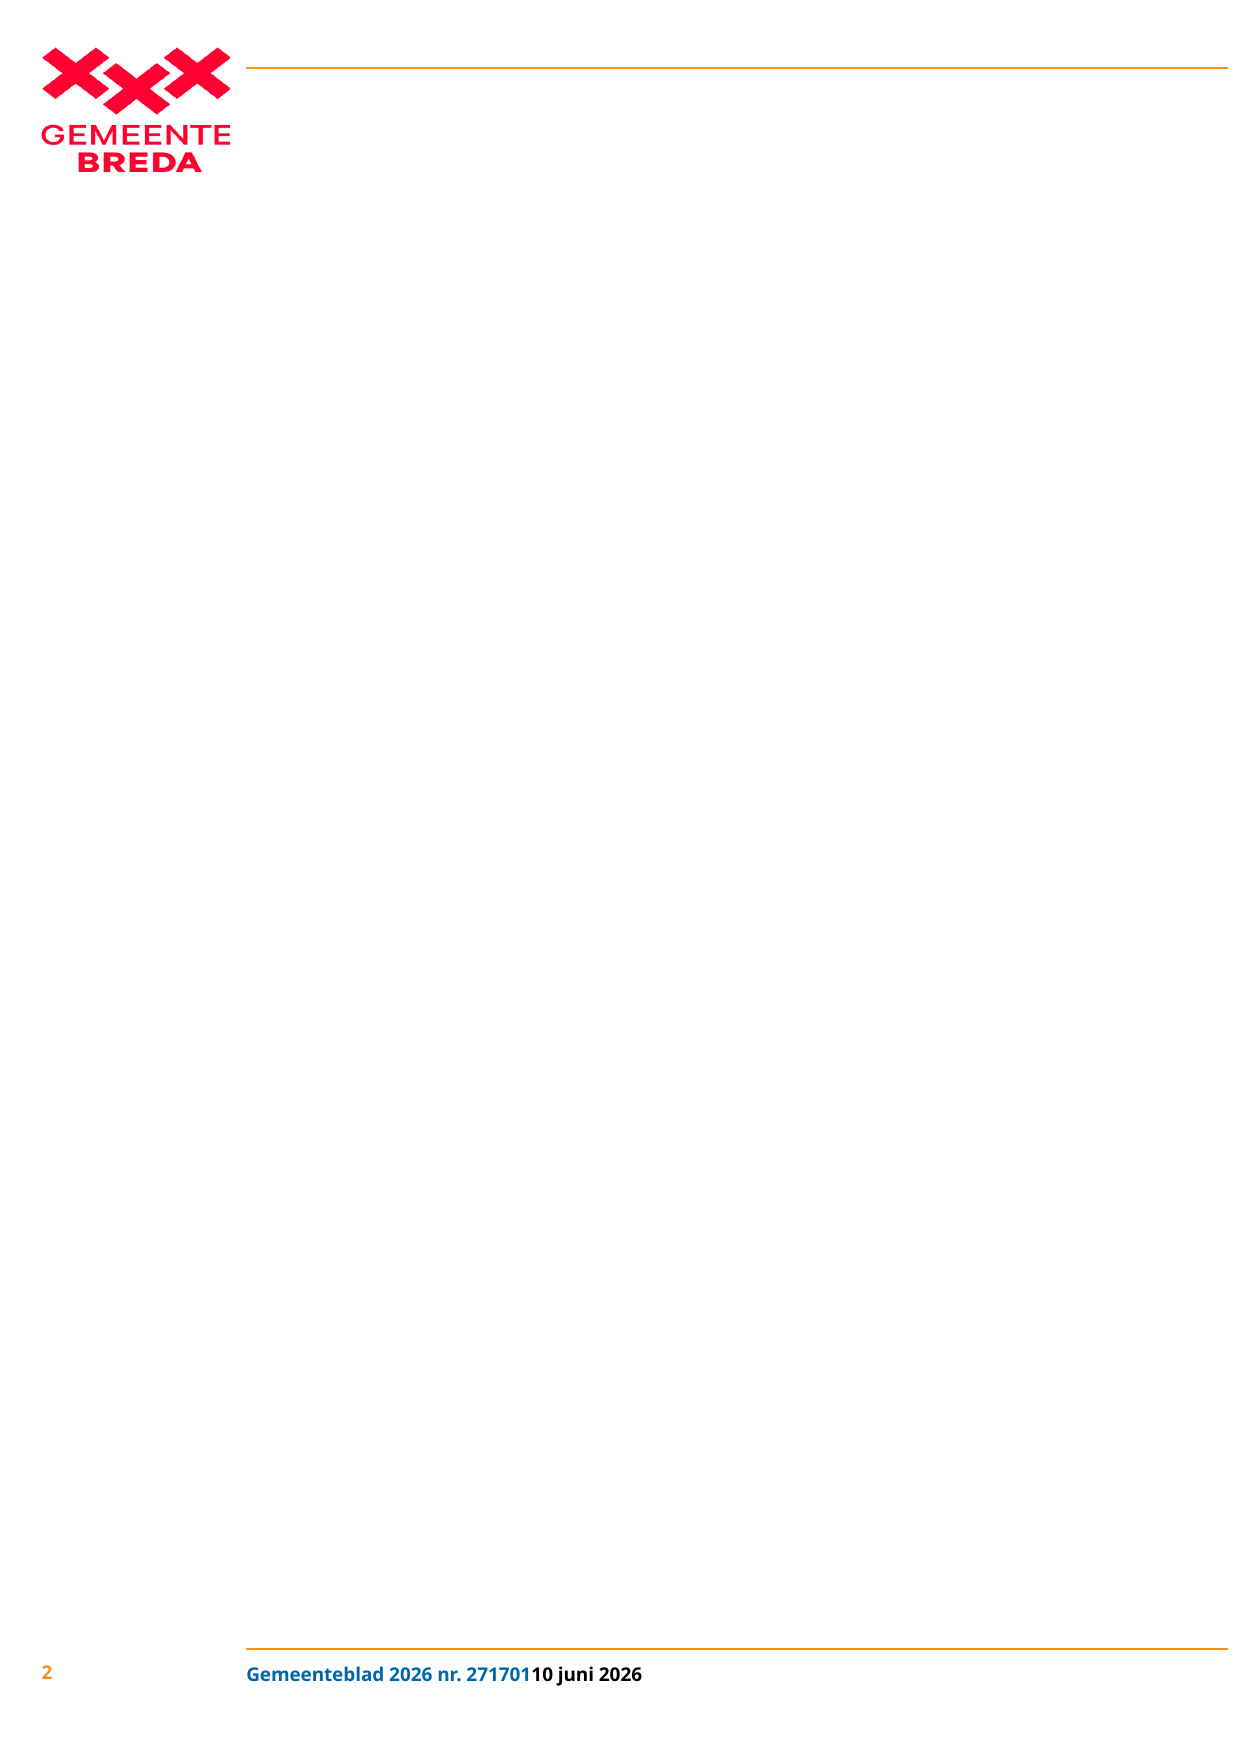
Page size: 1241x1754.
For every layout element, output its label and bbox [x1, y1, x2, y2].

picture [41, 47, 231, 172]
